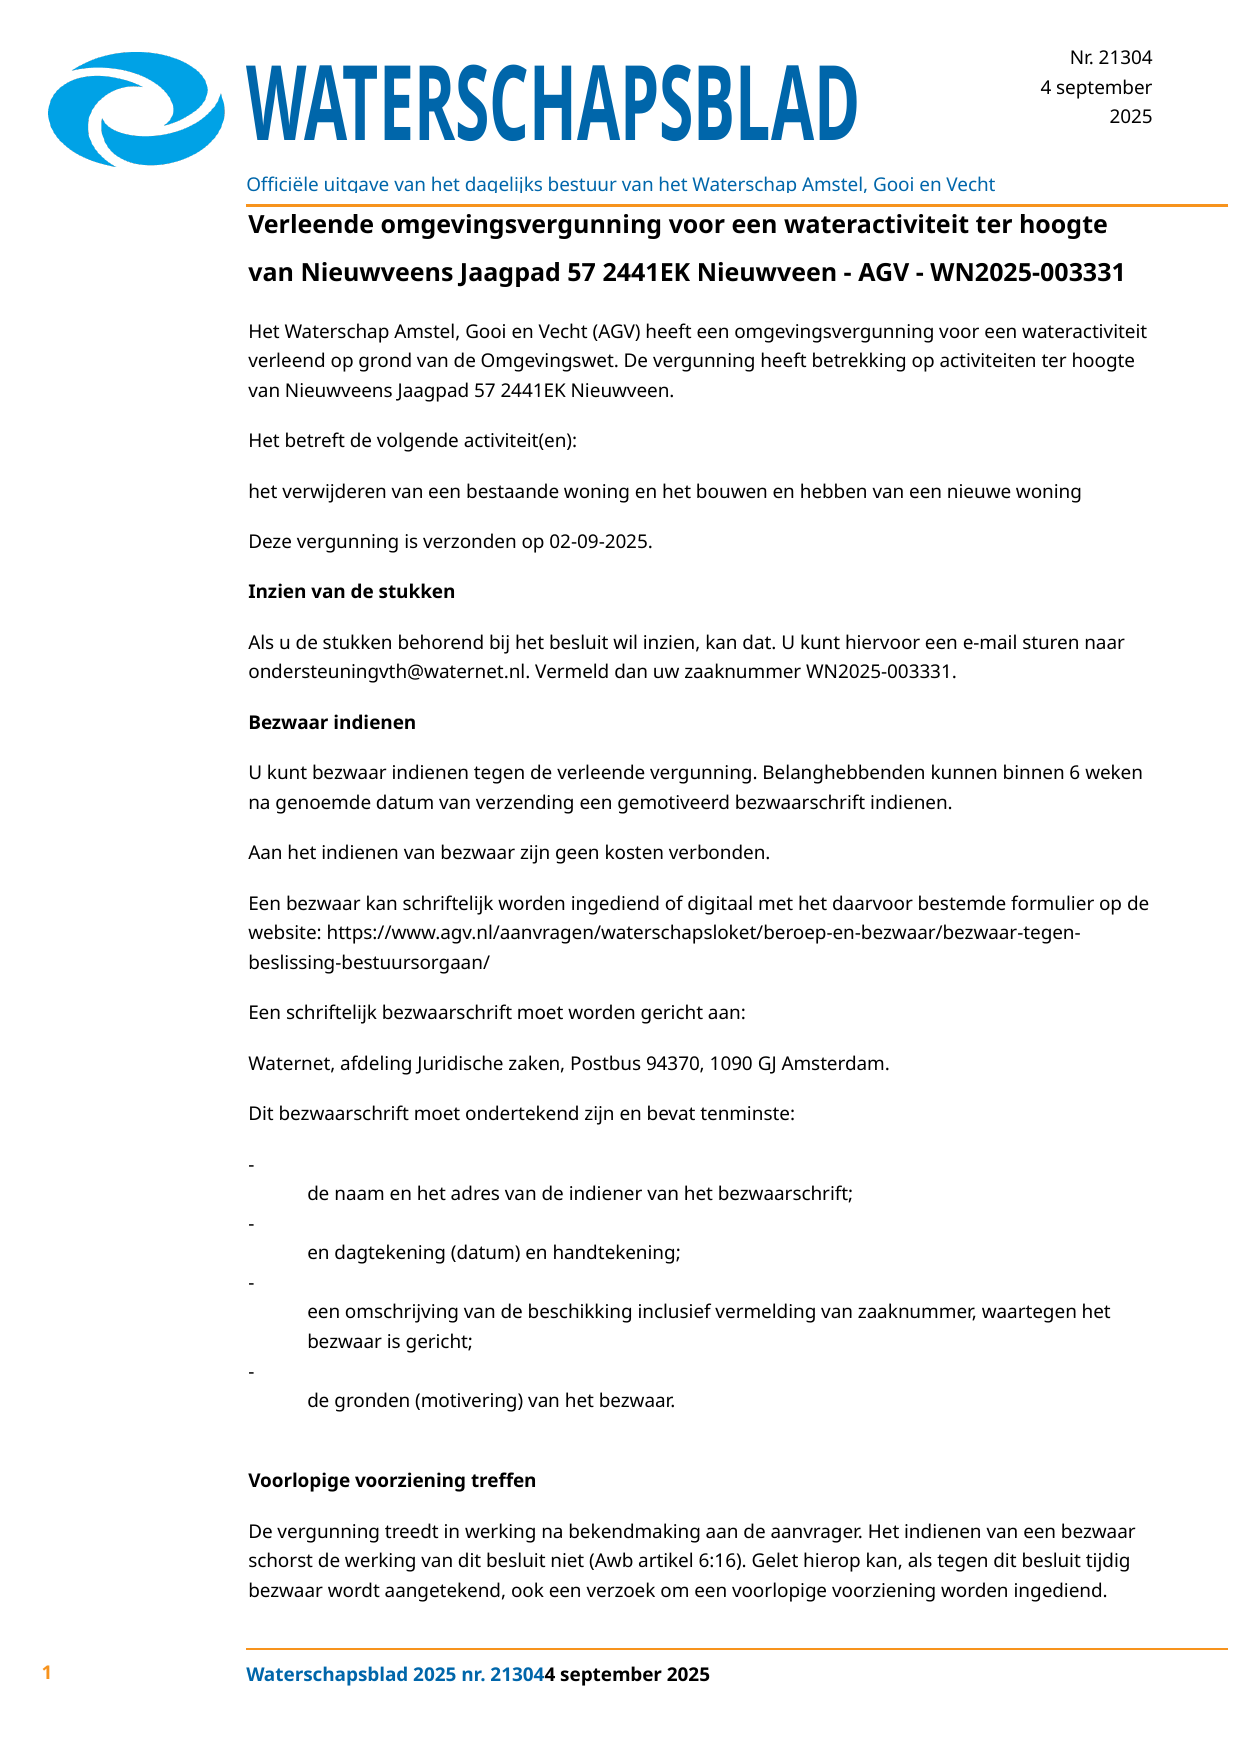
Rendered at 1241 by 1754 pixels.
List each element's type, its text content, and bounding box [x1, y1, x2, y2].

text Een schriftelijk bezwaarschrift moet worden gericht aan: [248, 999, 1152, 1025]
text Inzien van de stukken [248, 579, 1152, 604]
list een omschrijving van de beschikking inclusief vermelding van zaaknummer, waartegen het bezwaar is gericht; [248, 1299, 1152, 1354]
text Het betreft de volgende activiteit(en): [248, 427, 1152, 453]
text Aan het indienen van bezwaar zijn geen kosten verbonden. [248, 839, 1152, 865]
text Het Waterschap Amstel, Gooi en Vecht (AGV) heeft een omgevingsvergunning voor een wateractiviteit verleend op grond van de Omgevingswet. De vergunning heeft betrekking op activiteiten ter hoogte van Nieuwveens Jaagpad 57 2441EK Nieuwveen. [248, 318, 1152, 403]
text Waternet, afdeling Juridische zaken, Postbus 94370, 1090 GJ Amsterdam. [248, 1050, 1152, 1076]
text U kunt bezwaar indienen tegen de verleende vergunning. Belanghebbenden kunnen binnen 6 weken na genoemde datum van verzending een gemotiveerd bezwaarschrift indienen. [248, 759, 1152, 815]
text Dit bezwaarschrift moet ondertekend zijn en bevat tenminste: [248, 1100, 1152, 1126]
text Een bezwaar kan schriftelijk worden ingediend of digitaal met het daarvoor bestemde formulier op de website: https://www.agv.nl/aanvragen/waterschapsloket/beroep-en-bezwaar/bezwaar-tegen-beslissing-bestuursorgaan/ [248, 890, 1152, 975]
text het verwijderen van een bestaande woning en het bouwen en hebben van een nieuwe woning [248, 478, 1152, 504]
text Bezwaar indienen [248, 709, 1152, 735]
text Verleende omgevingsvergunning voor een wateractiviteit ter hoogte van Nieuwveens Jaagpad 57 2441EK Nieuwveen - AGV - WN2025-003331 [248, 207, 1152, 288]
picture [41, 47, 231, 172]
list en dagtekening (datum) en handtekening; [248, 1239, 1152, 1265]
text Als u de stukken behorend bij het besluit wil inzien, kan dat. U kunt hiervoor een e-mail sturen naar ondersteuningvth@waternet.nl. Vermeld dan uw zaaknummer WN2025-003331. [248, 629, 1152, 684]
text Deze vergunning is verzonden op 02-09-2025. [248, 528, 1152, 554]
list de gronden (motivering) van het bezwaar. [248, 1387, 1152, 1413]
text Voorlopige voorziening treffen [248, 1467, 1152, 1493]
text De vergunning treedt in werking na bekendmaking aan de aanvrager. Het indienen van een bezwaar schorst de werking van dit besluit niet (Awb artikel 6:16). Gelet hierop kan, als tegen dit besluit tijdig bezwaar wordt aangetekend, ook een verzoek om een voorlopige voorziening worden ingediend. [248, 1518, 1152, 1603]
list de naam en het adres van de indiener van het bezwaarschrift; [248, 1180, 1152, 1206]
